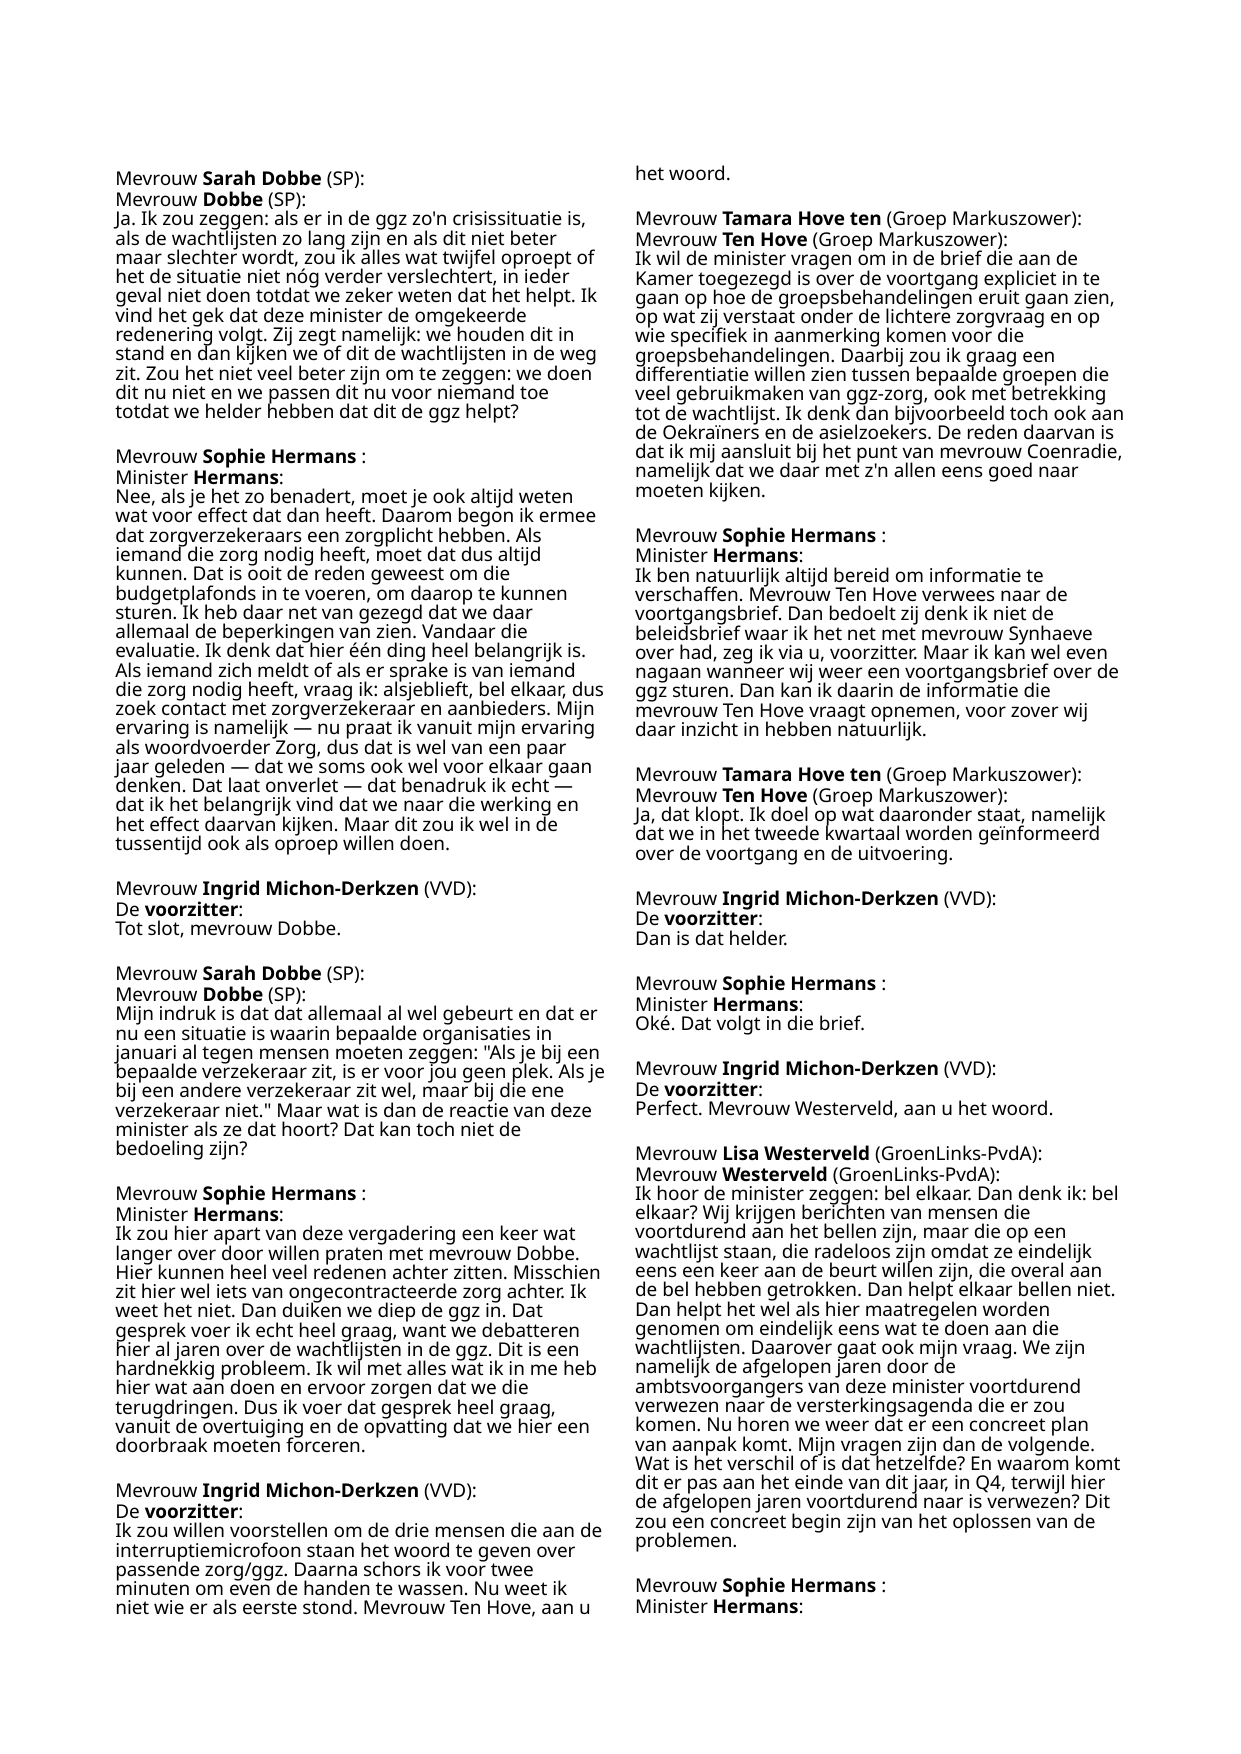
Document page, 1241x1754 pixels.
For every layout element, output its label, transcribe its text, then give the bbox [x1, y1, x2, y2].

text Mevrouw Ingrid Michon-Derkzen (VVD): [115, 1477, 605, 1503]
text Dan is dat helder. [635, 930, 1125, 949]
text Mevrouw Westerveld (GroenLinks-PvdA): [635, 1166, 1125, 1185]
text het woord. [635, 165, 1125, 184]
text Ik ben natuurlijk altijd bereid om informatie te verschaffen. Mevrouw Ten Hove verwees naar de voortgangsbrief. Dan bedoelt zij denk ik niet de beleidsbrief waar ik het net met mevrouw Synhaeve over had, zeg ik via u, voorzitter. Maar ik kan wel even nagaan wanneer wij weer een voortgangsbrief over de ggz sturen. Dan kan ik daarin de informatie die mevrouw Ten Hove vraagt opnemen, voor zover wij daar inzicht in hebben natuurlijk. [635, 567, 1125, 740]
text Mevrouw Sarah Dobbe (SP): [115, 960, 605, 986]
text Mevrouw Tamara Hove ten (Groep Markuszower): [635, 761, 1125, 787]
text Minister Hermans: [635, 1598, 1125, 1617]
text Nee, als je het zo benadert, moet je ook altijd weten wat voor effect dat dan heeft. Daarom begon ik ermee dat zorgverzekeraars een zorgplicht hebben. Als iemand die zorg nodig heeft, moet dat dus altijd kunnen. Dat is ooit de reden geweest om die budgetplafonds in te voeren, om daarop te kunnen sturen. Ik heb daar net van gezegd dat we daar allemaal de beperkingen van zien. Vandaar die evaluatie. Ik denk dat hier één ding heel belangrijk is. Als iemand zich meldt of als er sprake is van iemand die zorg nodig heeft, vraag ik: alsjeblieft, bel elkaar, dus zoek contact met zorgverzekeraar en aanbieders. Mijn ervaring is namelijk — nu praat ik vanuit mijn ervaring als woordvoerder Zorg, dus dat is wel van een paar jaar geleden — dat we soms ook wel voor elkaar gaan denken. Dat laat onverlet — dat benadruk ik echt — dat ik het belangrijk vind dat we naar die werking en het effect daarvan kijken. Maar dit zou ik wel in de tussentijd ook als oproep willen doen. [115, 488, 605, 854]
text Minister Hermans: [635, 547, 1125, 567]
text Mevrouw Ten Hove (Groep Markuszower): [635, 787, 1125, 806]
text Mevrouw Sophie Hermans : [635, 970, 1125, 996]
text Perfect. Mevrouw Westerveld, aan u het woord. [635, 1100, 1125, 1119]
text Mevrouw Ingrid Michon-Derkzen (VVD): [635, 1055, 1125, 1081]
text Mevrouw Sophie Hermans : [115, 1180, 605, 1206]
text Mevrouw Ingrid Michon-Derkzen (VVD): [115, 875, 605, 901]
text Mevrouw Sophie Hermans : [115, 443, 605, 469]
text De voorzitter: [635, 1081, 1125, 1100]
text Mevrouw Lisa Westerveld (GroenLinks-PvdA): [635, 1140, 1125, 1166]
text Mevrouw Ingrid Michon-Derkzen (VVD): [635, 885, 1125, 910]
text Mevrouw Sophie Hermans : [635, 1572, 1125, 1598]
text De voorzitter: [115, 1503, 605, 1522]
text Mevrouw Dobbe (SP): [115, 986, 605, 1005]
text Tot slot, mevrouw Dobbe. [115, 920, 605, 939]
text De voorzitter: [115, 901, 605, 920]
text Minister Hermans: [635, 996, 1125, 1015]
text Ik hoor de minister zeggen: bel elkaar. Dan denk ik: bel elkaar? Wij krijgen berichten van mensen die voortdurend aan het bellen zijn, maar die op een wachtlijst staan, die radeloos zijn omdat ze eindelijk eens een keer aan de beurt willen zijn, die overal aan de bel hebben getrokken. Dan helpt elkaar bellen niet. Dan helpt het wel als hier maatregelen worden genomen om eindelijk eens wat te doen aan die wachtlijsten. Daarover gaat ook mijn vraag. We zijn namelijk de afgelopen jaren door de ambtsvoorgangers van deze minister voortdurend verwezen naar de versterkingsagenda die er zou komen. Nu horen we weer dat er een concreet plan van aanpak komt. Mijn vragen zijn dan de volgende. Wat is het verschil of is dat hetzelfde? En waarom komt dit er pas aan het einde van dit jaar, in Q4, terwijl hier de afgelopen jaren voortdurend naar is verwezen? Dit zou een concreet begin zijn van het oplossen van de problemen. [635, 1185, 1125, 1551]
text Mevrouw Sophie Hermans : [635, 522, 1125, 547]
text De voorzitter: [635, 910, 1125, 930]
text Mijn indruk is dat dat allemaal al wel gebeurt en dat er nu een situatie is waarin bepaalde organisaties in januari al tegen mensen moeten zeggen: "Als je bij een bepaalde verzekeraar zit, is er voor jou geen plek. Als je bij een andere verzekeraar zit wel, maar bij die ene verzekeraar niet." Maar wat is dan de reactie van deze minister als ze dat hoort? Dat kan toch niet de bedoeling zijn? [115, 1005, 605, 1159]
text Ja, dat klopt. Ik doel op wat daaronder staat, namelijk dat we in het tweede kwartaal worden geïnformeerd over de voortgang en de uitvoering. [635, 806, 1125, 864]
text Minister Hermans: [115, 469, 605, 488]
text Mevrouw Ten Hove (Groep Markuszower): [635, 231, 1125, 250]
text Mevrouw Tamara Hove ten (Groep Markuszower): [635, 205, 1125, 231]
text Ik zou willen voorstellen om de drie mensen die aan de interruptiemicrofoon staan het woord te geven over passende zorg/ggz. Daarna schors ik voor twee minuten om even de handen te wassen. Nu weet ik niet wie er als eerste stond. Mevrouw Ten Hove, aan u [115, 1522, 605, 1619]
text Minister Hermans: [115, 1206, 605, 1225]
text Ik zou hier apart van deze vergadering een keer wat langer over door willen praten met mevrouw Dobbe. Hier kunnen heel veel redenen achter zitten. Misschien zit hier wel iets van ongecontracteerde zorg achter. Ik weet het niet. Dan duiken we diep de ggz in. Dat gesprek voer ik echt heel graag, want we debatteren hier al jaren over de wachtlijsten in de ggz. Dit is een hardnekkig probleem. Ik wil met alles wat ik in me heb hier wat aan doen en ervoor zorgen dat we die terugdringen. Dus ik voer dat gesprek heel graag, vanuit de overtuiging en de opvatting dat we hier een doorbraak moeten forceren. [115, 1225, 605, 1456]
text Oké. Dat volgt in die brief. [635, 1015, 1125, 1034]
text Ja. Ik zou zeggen: als er in de ggz zo'n crisissituatie is, als de wachtlijsten zo lang zijn en als dit niet beter maar slechter wordt, zou ik alles wat twijfel oproept of het de situatie niet nóg verder verslechtert, in ieder geval niet doen totdat we zeker weten dat het helpt. Ik vind het gek dat deze minister de omgekeerde redenering volgt. Zij zegt namelijk: we houden dit in stand en dan kijken we of dit de wachtlijsten in de weg zit. Zou het niet veel beter zijn om te zeggen: we doen dit nu niet en we passen dit nu voor niemand toe totdat we helder hebben dat dit de ggz helpt? [115, 210, 605, 422]
text Ik wil de minister vragen om in de brief die aan de Kamer toegezegd is over de voortgang expliciet in te gaan op hoe de groepsbehandelingen eruit gaan zien, op wat zij verstaat onder de lichtere zorgvraag en op wie specifiek in aanmerking komen voor die groepsbehandelingen. Daarbij zou ik graag een differentiatie willen zien tussen bepaalde groepen die veel gebruikmaken van ggz-zorg, ook met betrekking tot de wachtlijst. Ik denk dan bijvoorbeeld toch ook aan de Oekraïners en de asielzoekers. De reden daarvan is dat ik mij aansluit bij het punt van mevrouw Coenradie, namelijk dat we daar met z'n allen eens goed naar moeten kijken. [635, 250, 1125, 501]
text Mevrouw Dobbe (SP): [115, 191, 605, 210]
text Mevrouw Sarah Dobbe (SP): [115, 165, 605, 191]
